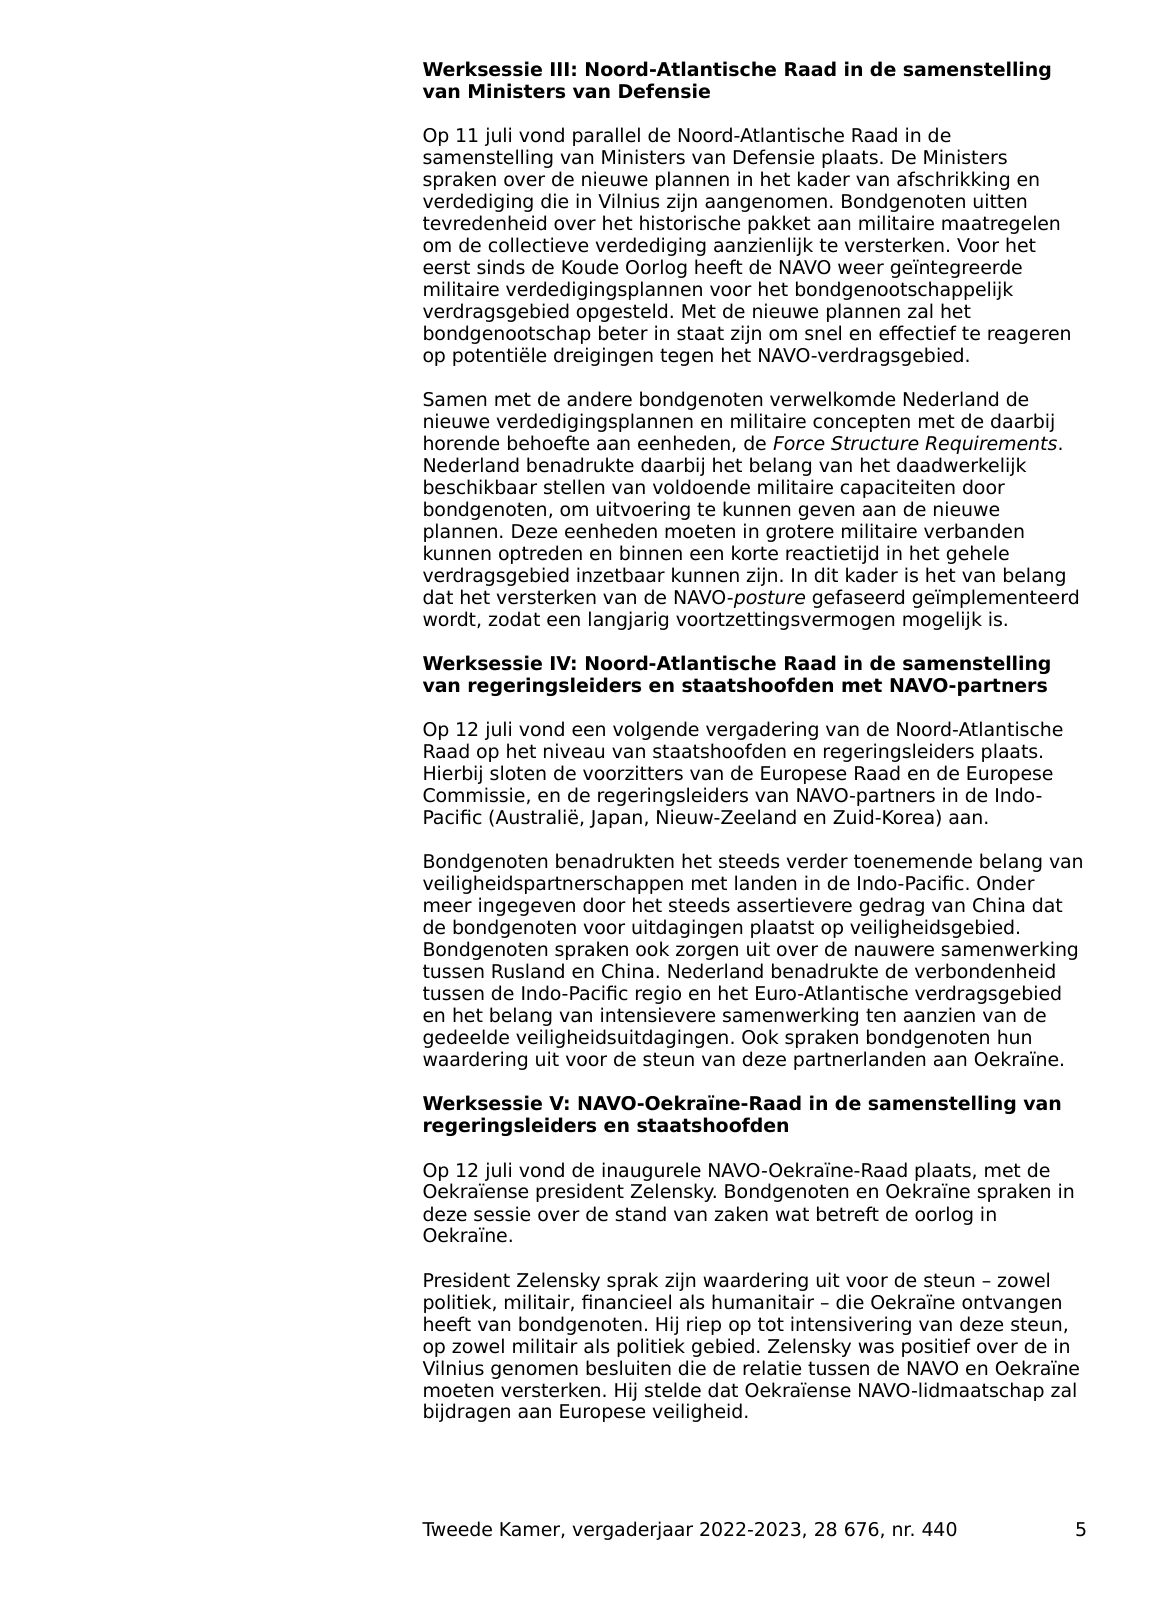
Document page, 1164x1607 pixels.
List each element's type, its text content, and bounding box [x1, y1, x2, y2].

subtitle Werksessie IV: Noord-Atlantische Raad in de samenstelling van regeringsleiders en staatshoofden met NAVO-partners [422, 653, 1087, 697]
text Op 12 juli vond een volgende vergadering van de Noord-Atlantische Raad op het niveau van staatshoofden en regeringsleiders plaats. Hierbij sloten de voorzitters van de Europese Raad en de Europese Commissie, en de regeringsleiders van NAVO-partners in de Indo-Pacific (Australië, Japan, Nieuw-Zeeland en Zuid-Korea) aan. [422, 719, 1087, 829]
subtitle Werksessie V: NAVO-Oekraïne-Raad in de samenstelling van regeringsleiders en staatshoofden [422, 1093, 1087, 1137]
text Samen met de andere bondgenoten verwelkomde Nederland de nieuwe verdedigingsplannen en militaire concepten met de daarbij horende behoefte aan eenheden, de Force Structure Requirements. Nederland benadrukte daarbij het belang van het daadwerkelijk beschikbaar stellen van voldoende militaire capaciteiten door bondgenoten, om uitvoering te kunnen geven aan de nieuwe plannen. Deze eenheden moeten in grotere militaire verbanden kunnen optreden en binnen een korte reactietijd in het gehele verdragsgebied inzetbaar kunnen zijn. In dit kader is het van belang dat het versterken van de NAVO-posture gefaseerd geïmplementeerd wordt, zodat een langjarig voortzettingsvermogen mogelijk is. [422, 389, 1087, 631]
text Op 11 juli vond parallel de Noord-Atlantische Raad in de samenstelling van Ministers van Defensie plaats. De Ministers spraken over de nieuwe plannen in het kader van afschrikking en verdediging die in Vilnius zijn aangenomen. Bondgenoten uitten tevredenheid over het historische pakket aan militaire maatregelen om de collectieve verdediging aanzienlijk te versterken. Voor het eerst sinds de Koude Oorlog heeft de NAVO weer geïntegreerde militaire verdedigingsplannen voor het bondgenootschappelijk verdragsgebied opgesteld. Met de nieuwe plannen zal het bondgenootschap beter in staat zijn om snel en effectief te reageren op potentiële dreigingen tegen het NAVO-verdragsgebied. [422, 125, 1087, 367]
subtitle Werksessie III: Noord-Atlantische Raad in de samenstelling van Ministers van Defensie [422, 59, 1087, 103]
text Op 12 juli vond de inaugurele NAVO-Oekraïne-Raad plaats, met de Oekraïense president Zelensky. Bondgenoten en Oekraïne spraken in deze sessie over de stand van zaken wat betreft de oorlog in Oekraïne. [422, 1159, 1087, 1247]
text Bondgenoten benadrukten het steeds verder toenemende belang van veiligheidspartnerschappen met landen in de Indo-Pacific. Onder meer ingegeven door het steeds assertievere gedrag van China dat de bondgenoten voor uitdagingen plaatst op veiligheidsgebied. Bondgenoten spraken ook zorgen uit over de nauwere samenwerking tussen Rusland en China. Nederland benadrukte de verbondenheid tussen de Indo-Pacific regio en het Euro-Atlantische verdragsgebied en het belang van intensievere samenwerking ten aanzien van de gedeelde veiligheidsuitdagingen. Ook spraken bondgenoten hun waardering uit voor de steun van deze partnerlanden aan Oekraïne. [422, 851, 1087, 1071]
text President Zelensky sprak zijn waardering uit voor de steun – zowel politiek, militair, financieel als humanitair – die Oekraïne ontvangen heeft van bondgenoten. Hij riep op tot intensivering van deze steun, op zowel militair als politiek gebied. Zelensky was positief over de in Vilnius genomen besluiten die de relatie tussen de NAVO en Oekraïne moeten versterken. Hij stelde dat Oekraïense NAVO-lidmaatschap zal bijdragen aan Europese veiligheid. [422, 1269, 1087, 1423]
